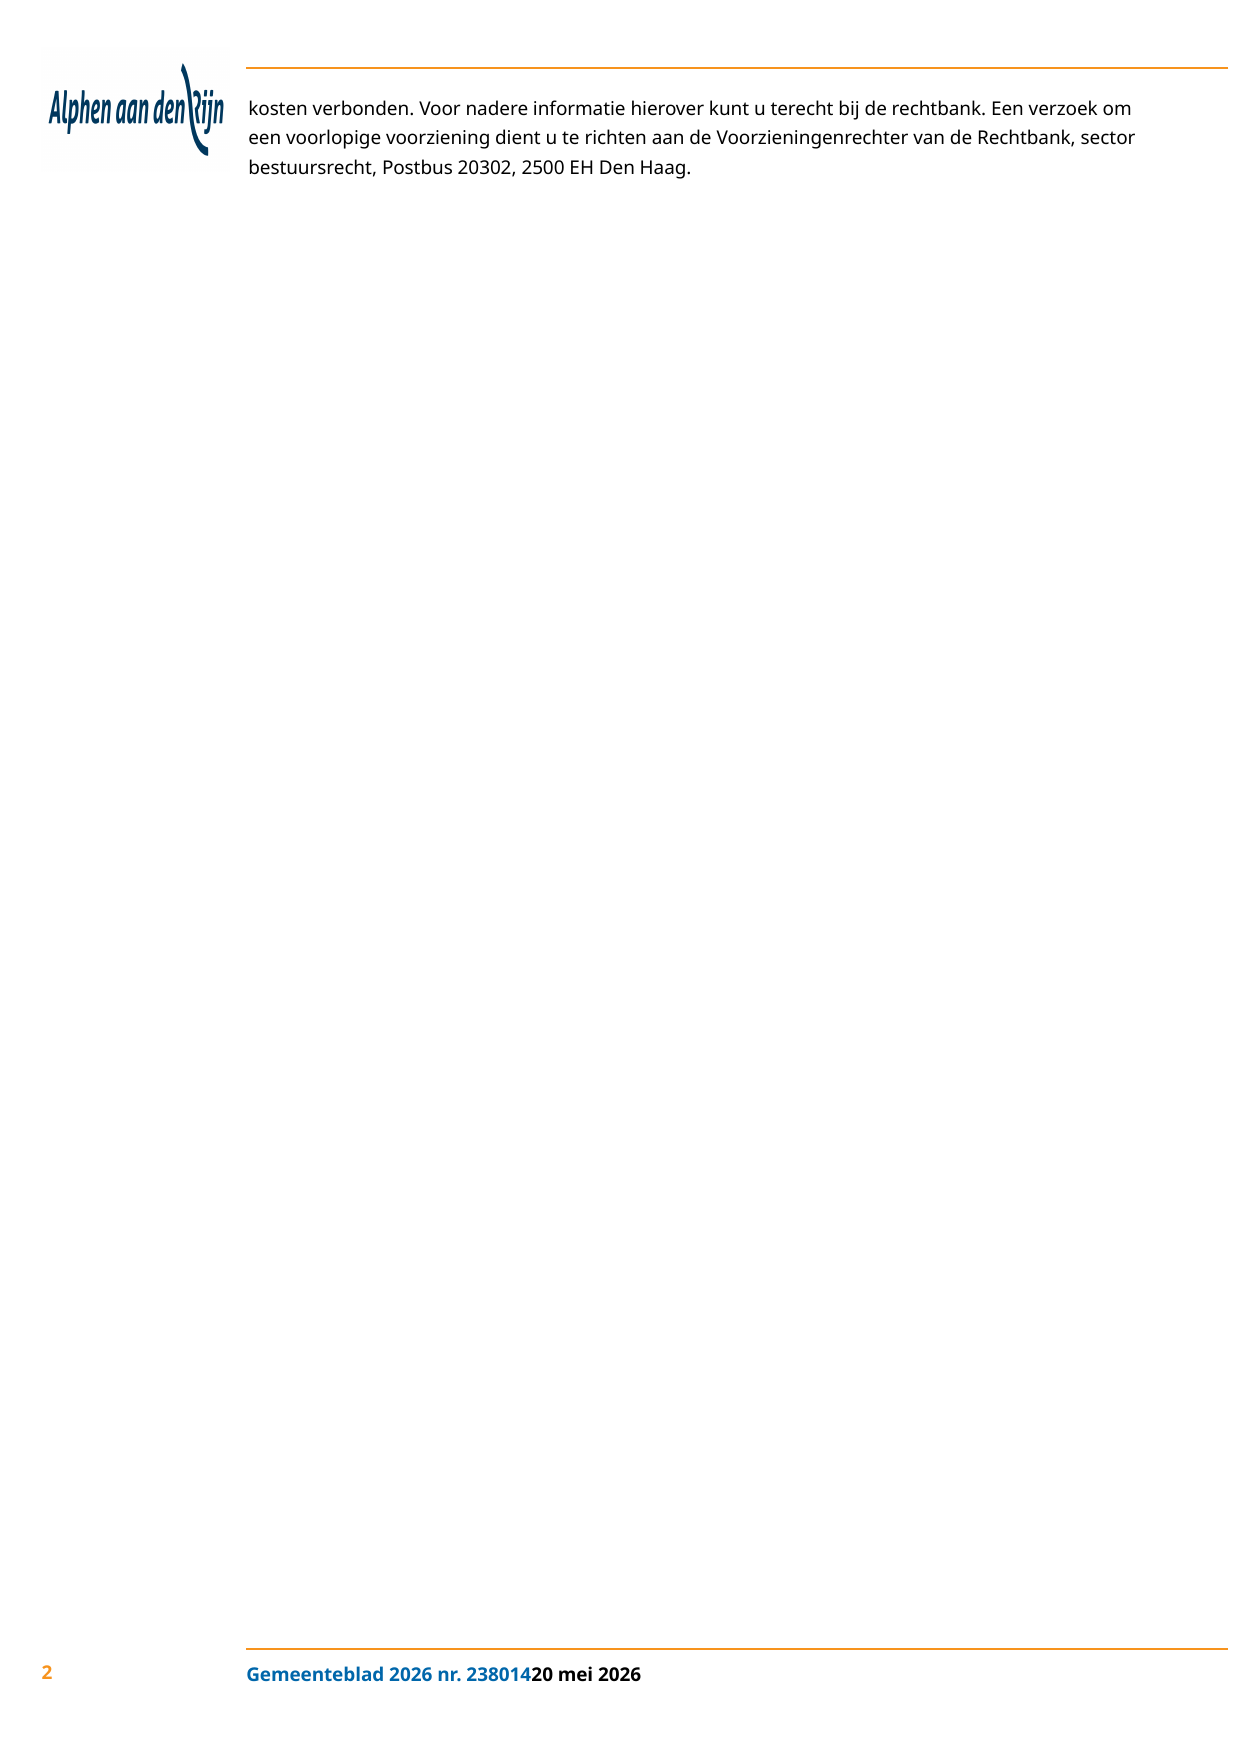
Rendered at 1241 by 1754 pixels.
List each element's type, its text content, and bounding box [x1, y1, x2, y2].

picture [41, 47, 231, 172]
text kosten verbonden. Voor nadere informatie hierover kunt u terecht bij de rechtbank. Een verzoek om een voorlopige voorziening dient u te richten aan de Voorzieningenrechter van de Rechtbank, sector bestuursrecht, Postbus 20302, 2500 EH Den Haag. [248, 95, 1152, 180]
